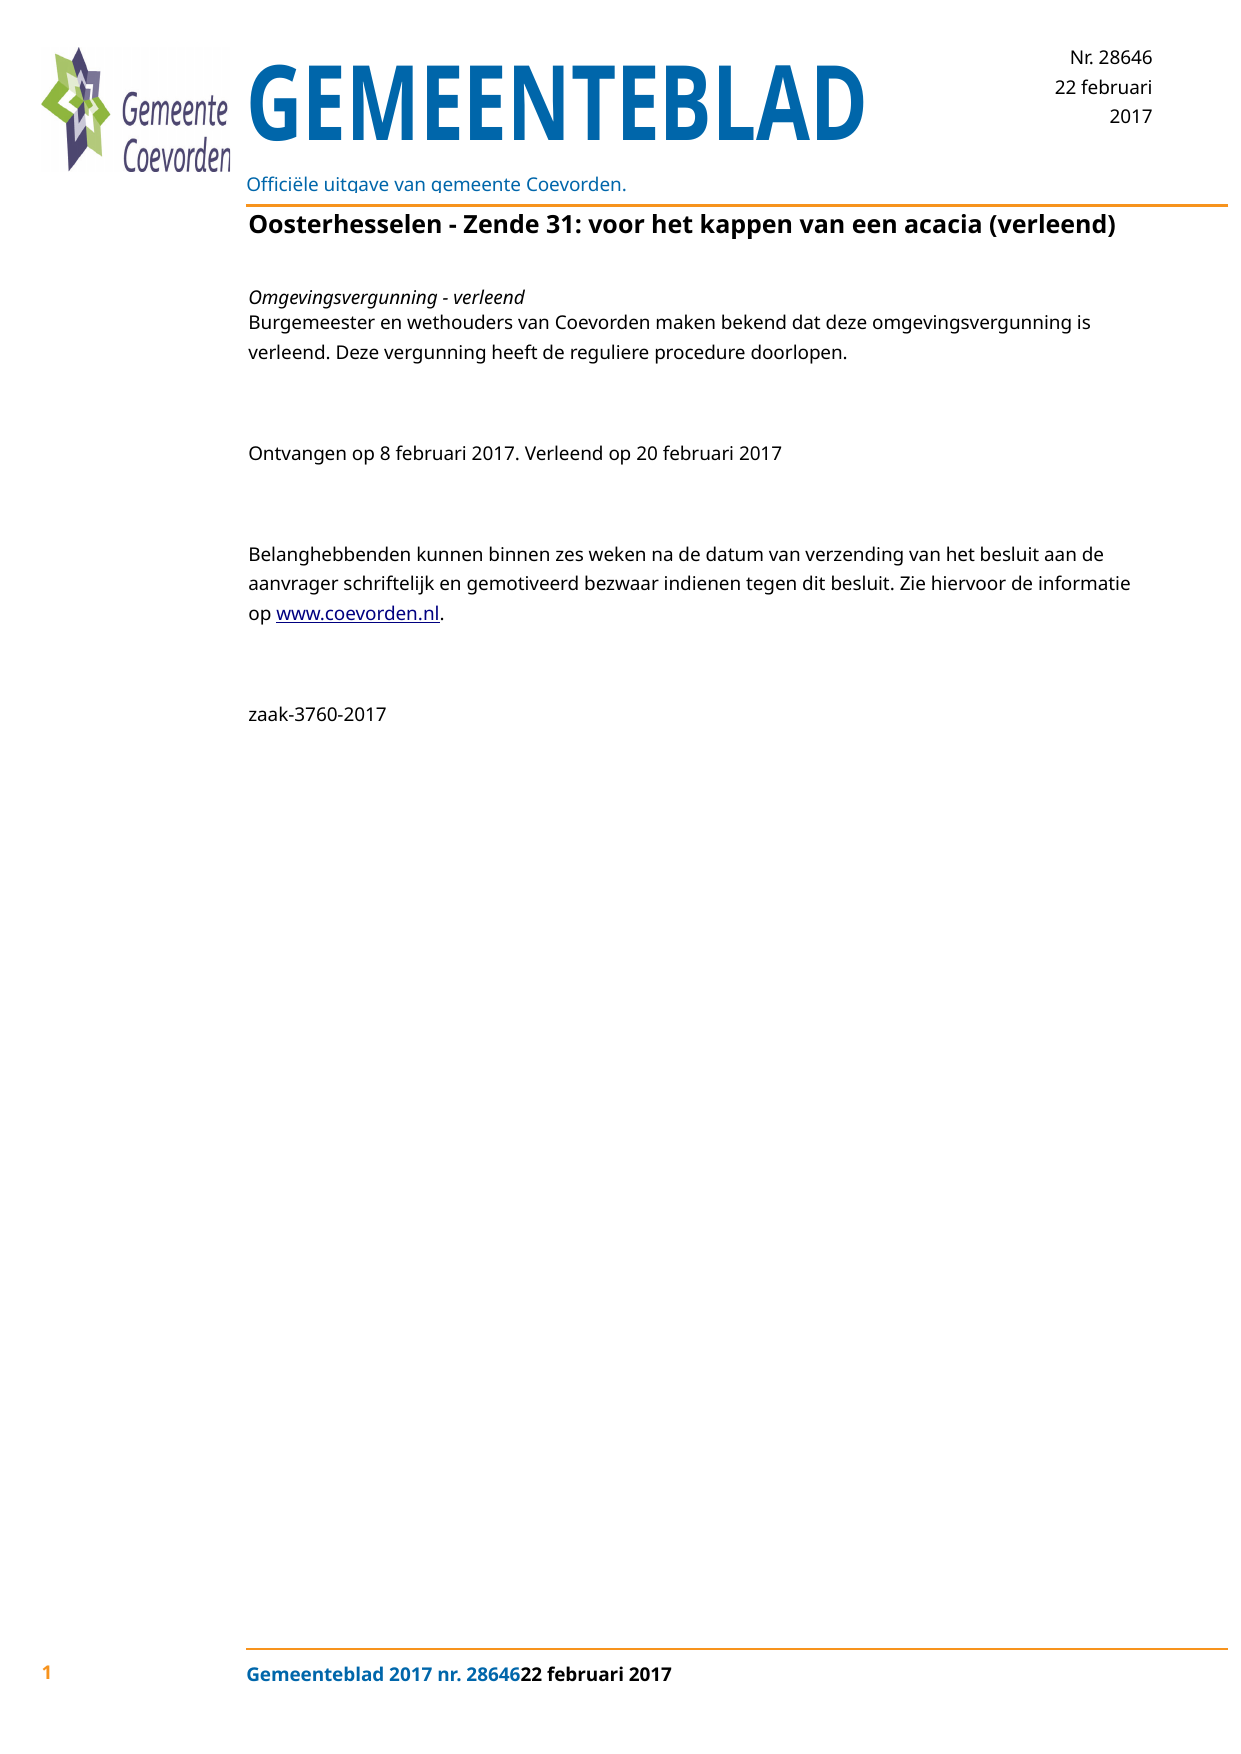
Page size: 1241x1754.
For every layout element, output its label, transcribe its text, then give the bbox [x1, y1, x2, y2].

text Belanghebbenden kunnen binnen zes weken na de datum van verzending van het besluit aan de aanvrager schriftelijk en gemotiveerd bezwaar indienen tegen dit besluit. Zie hiervoor de informatie op www.coevorden.nl. [248, 541, 1152, 626]
text Omgevingsvergunning - verleend [248, 284, 1152, 309]
text Ontvangen op 8 februari 2017. Verleend op 20 februari 2017 [248, 440, 1152, 466]
picture [41, 47, 231, 172]
text Burgemeester en wethouders van Coevorden maken bekend dat deze omgevingsvergunning is verleend. Deze vergunning heeft de reguliere procedure doorlopen. [248, 309, 1152, 365]
text zaak-3760-2017 [248, 701, 1152, 727]
text Oosterhesselen - Zende 31: voor het kappen van een acacia (verleend) [248, 207, 1152, 241]
